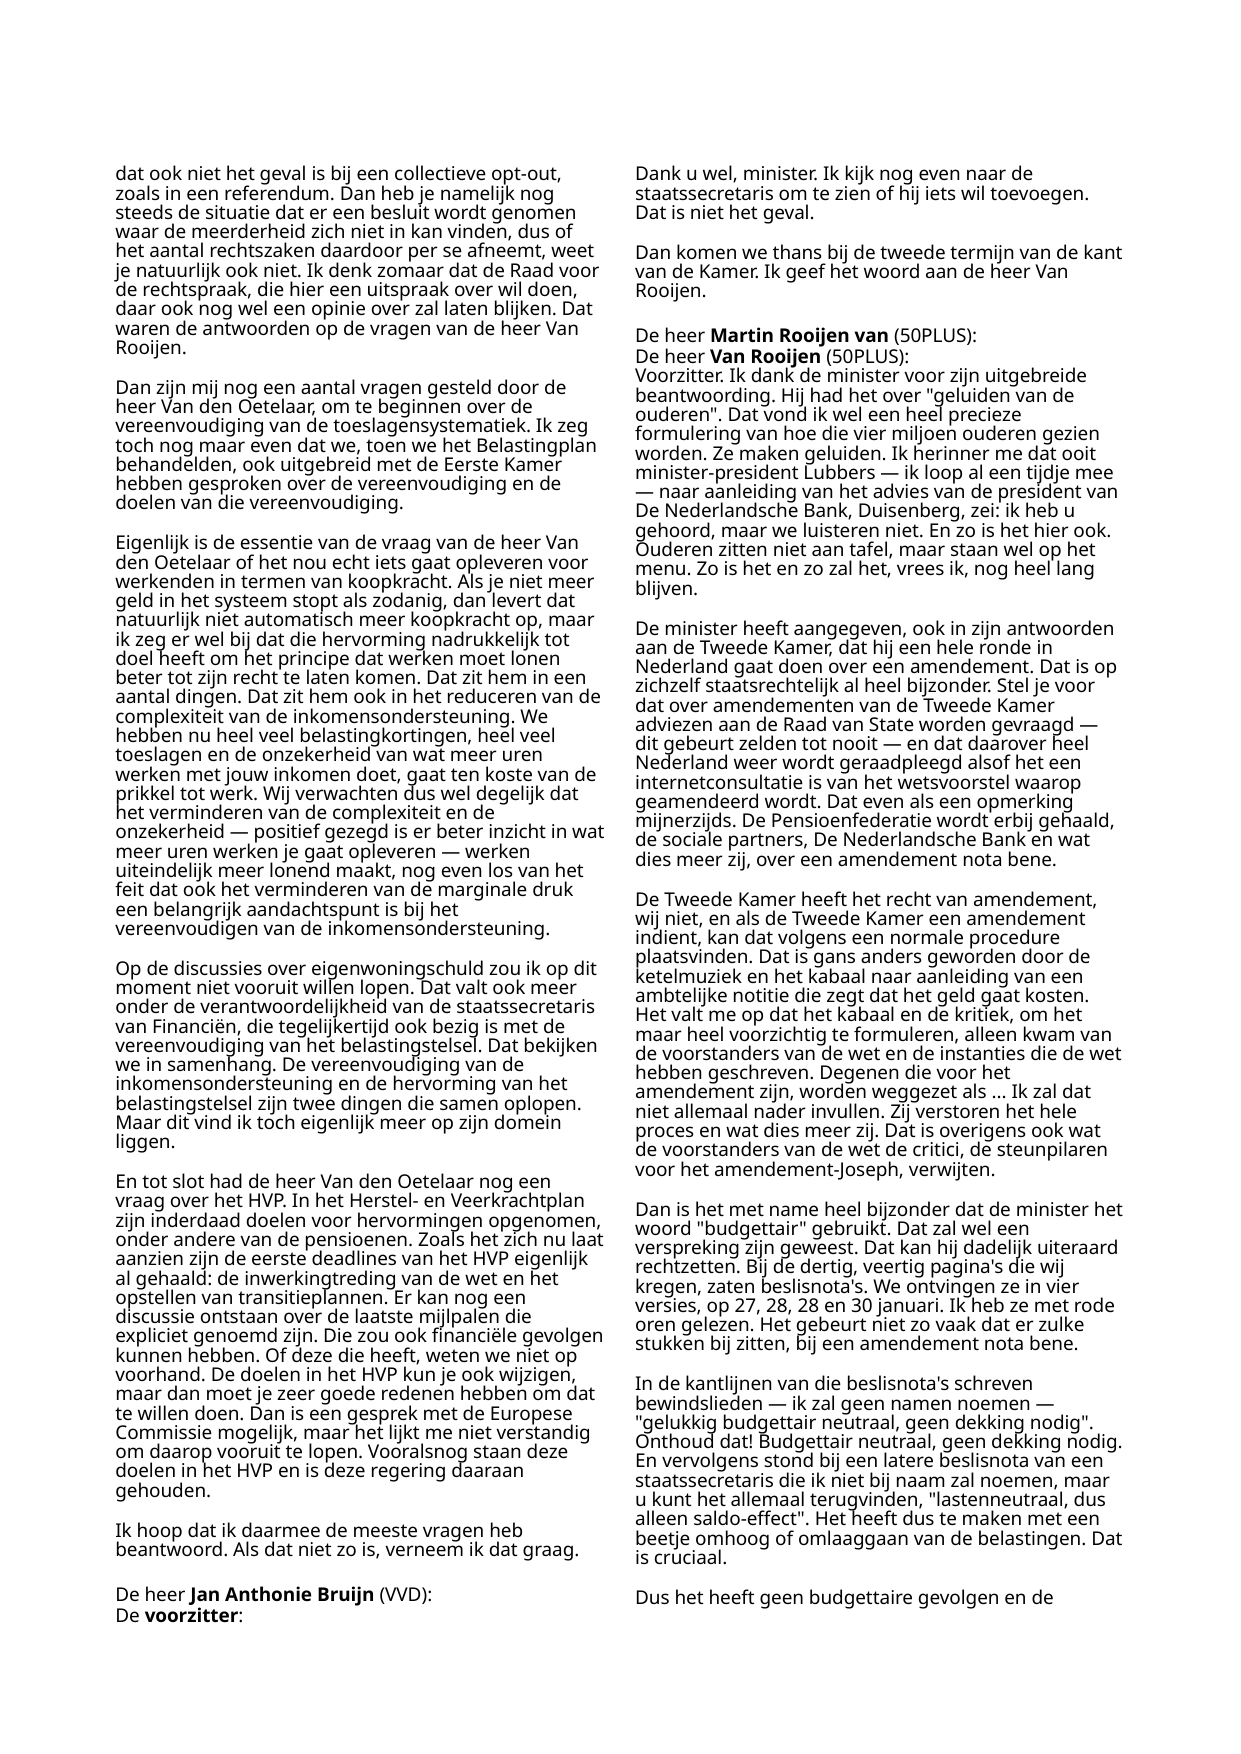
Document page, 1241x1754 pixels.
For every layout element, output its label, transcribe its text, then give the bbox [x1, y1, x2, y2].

text Dan komen we thans bij de tweede termijn van de kant van de Kamer. Ik geef het woord aan de heer Van Rooijen. [635, 244, 1125, 302]
text De Tweede Kamer heeft het recht van amendement, wij niet, en als de Tweede Kamer een amendement indient, kan dat volgens een normale procedure plaatsvinden. Dat is gans anders geworden door de ketelmuziek en het kabaal naar aanleiding van een ambtelijke notitie die zegt dat het geld gaat kosten. Het valt me op dat het kabaal en de kritiek, om het maar heel voorzichtig te formuleren, alleen kwam van de voorstanders van de wet en de instanties die de wet hebben geschreven. Degenen die voor het amendement zijn, worden weggezet als ... Ik zal dat niet allemaal nader invullen. Zij verstoren het hele proces en wat dies meer zij. Dat is overigens ook wat de voorstanders van de wet de critici, de steunpilaren voor het amendement-Joseph, verwijten. [635, 891, 1125, 1180]
text Dan zijn mij nog een aantal vragen gesteld door de heer Van den Oetelaar, om te beginnen over de vereenvoudiging van de toeslagensystematiek. Ik zeg toch nog maar even dat we, toen we het Belastingplan behandelden, ook uitgebreid met de Eerste Kamer hebben gesproken over de vereenvoudiging en de doelen van die vereenvoudiging. [115, 379, 605, 514]
text dat ook niet het geval is bij een collectieve opt-out, zoals in een referendum. Dan heb je namelijk nog steeds de situatie dat er een besluit wordt genomen waar de meerderheid zich niet in kan vinden, dus of het aantal rechtszaken daardoor per se afneemt, weet je natuurlijk ook niet. Ik denk zomaar dat de Raad voor de rechtspraak, die hier een uitspraak over wil doen, daar ook nog wel een opinie over zal laten blijken. Dat waren de antwoorden op de vragen van de heer Van Rooijen. [115, 165, 605, 358]
text De minister heeft aangegeven, ook in zijn antwoorden aan de Tweede Kamer, dat hij een hele ronde in Nederland gaat doen over een amendement. Dat is op zichzelf staatsrechtelijk al heel bijzonder. Stel je voor dat over amendementen van de Tweede Kamer adviezen aan de Raad van State worden gevraagd — dit gebeurt zelden tot nooit — en dat daarover heel Nederland weer wordt geraadpleegd alsof het een internetconsultatie is van het wetsvoorstel waarop geamendeerd wordt. Dat even als een opmerking mijnerzijds. De Pensioenfederatie wordt erbij gehaald, de sociale partners, De Nederlandsche Bank en wat dies meer zij, over een amendement nota bene. [635, 619, 1125, 870]
text De voorzitter: [115, 1607, 605, 1626]
text Voorzitter. Ik dank de minister voor zijn uitgebreide beantwoording. Hij had het over "geluiden van de ouderen". Dat vond ik wel een heel precieze formulering van hoe die vier miljoen ouderen gezien worden. Ze maken geluiden. Ik herinner me dat ooit minister-president Lubbers — ik loop al een tijdje mee — naar aanleiding van het advies van de president van De Nederlandsche Bank, Duisenberg, zei: ik heb u gehoord, maar we luisteren niet. En zo is het hier ook. Ouderen zitten niet aan tafel, maar staan wel op het menu. Zo is het en zo zal het, vrees ik, nog heel lang blijven. [635, 367, 1125, 599]
text Ik hoop dat ik daarmee de meeste vragen heb beantwoord. Als dat niet zo is, verneem ik dat graag. [115, 1522, 605, 1560]
text En tot slot had de heer Van den Oetelaar nog een vraag over het HVP. In het Herstel- en Veerkrachtplan zijn inderdaad doelen voor hervormingen opgenomen, onder andere van de pensioenen. Zoals het zich nu laat aanzien zijn de eerste deadlines van het HVP eigenlijk al gehaald: de inwerkingtreding van de wet en het opstellen van transitieplannen. Er kan nog een discussie ontstaan over de laatste mijlpalen die expliciet genoemd zijn. Die zou ook financiële gevolgen kunnen hebben. Of deze die heeft, weten we niet op voorhand. De doelen in het HVP kun je ook wijzigen, maar dan moet je zeer goede redenen hebben om dat te willen doen. Dan is een gesprek met de Europese Commissie mogelijk, maar het lijkt me niet verstandig om daarop vooruit te lopen. Vooralsnog staan deze doelen in het HVP en is deze regering daaraan gehouden. [115, 1173, 605, 1501]
text De heer Van Rooijen (50PLUS): [635, 348, 1125, 367]
text Dank u wel, minister. Ik kijk nog even naar de staatssecretaris om te zien of hij iets wil toevoegen. Dat is niet het geval. [635, 165, 1125, 223]
text Op de discussies over eigenwoningschuld zou ik op dit moment niet vooruit willen lopen. Dat valt ook meer onder de verantwoordelijkheid van de staatssecretaris van Financiën, die tegelijkertijd ook bezig is met de vereenvoudiging van het belastingstelsel. Dat bekijken we in samenhang. De vereenvoudiging van de inkomensondersteuning en de hervorming van het belastingstelsel zijn twee dingen die samen oplopen. Maar dit vind ik toch eigenlijk meer op zijn domein liggen. [115, 960, 605, 1152]
text Dus het heeft geen budgettaire gevolgen en de [635, 1589, 1125, 1608]
text De heer Martin Rooijen van (50PLUS): [635, 322, 1125, 348]
text De heer Jan Anthonie Bruijn (VVD): [115, 1581, 605, 1607]
text In de kantlijnen van die beslisnota's schreven bewindslieden — ik zal geen namen noemen — "gelukkig budgettair neutraal, geen dekking nodig". Onthoud dat! Budgettair neutraal, geen dekking nodig. En vervolgens stond bij een latere beslisnota van een staatssecretaris die ik niet bij naam zal noemen, maar u kunt het allemaal terugvinden, "lastenneutraal, dus alleen saldo-effect". Het heeft dus te maken met een beetje omhoog of omlaaggaan van de belastingen. Dat is cruciaal. [635, 1375, 1125, 1568]
text Eigenlijk is de essentie van de vraag van de heer Van den Oetelaar of het nou echt iets gaat opleveren voor werkenden in termen van koopkracht. Als je niet meer geld in het systeem stopt als zodanig, dan levert dat natuurlijk niet automatisch meer koopkracht op, maar ik zeg er wel bij dat die hervorming nadrukkelijk tot doel heeft om het principe dat werken moet lonen beter tot zijn recht te laten komen. Dat zit hem in een aantal dingen. Dat zit hem ook in het reduceren van de complexiteit van de inkomensondersteuning. We hebben nu heel veel belastingkortingen, heel veel toeslagen en de onzekerheid van wat meer uren werken met jouw inkomen doet, gaat ten koste van de prikkel tot werk. Wij verwachten dus wel degelijk dat het verminderen van de complexiteit en de onzekerheid — positief gezegd is er beter inzicht in wat meer uren werken je gaat opleveren — werken uiteindelijk meer lonend maakt, nog even los van het feit dat ook het verminderen van de marginale druk een belangrijk aandachtspunt is bij het vereenvoudigen van de inkomensondersteuning. [115, 534, 605, 939]
text Dan is het met name heel bijzonder dat de minister het woord "budgettair" gebruikt. Dat zal wel een verspreking zijn geweest. Dat kan hij dadelijk uiteraard rechtzetten. Bij de dertig, veertig pagina's die wij kregen, zaten beslisnota's. We ontvingen ze in vier versies, op 27, 28, 28 en 30 januari. Ik heb ze met rode oren gelezen. Het gebeurt niet zo vaak dat er zulke stukken bij zitten, bij een amendement nota bene. [635, 1201, 1125, 1355]
